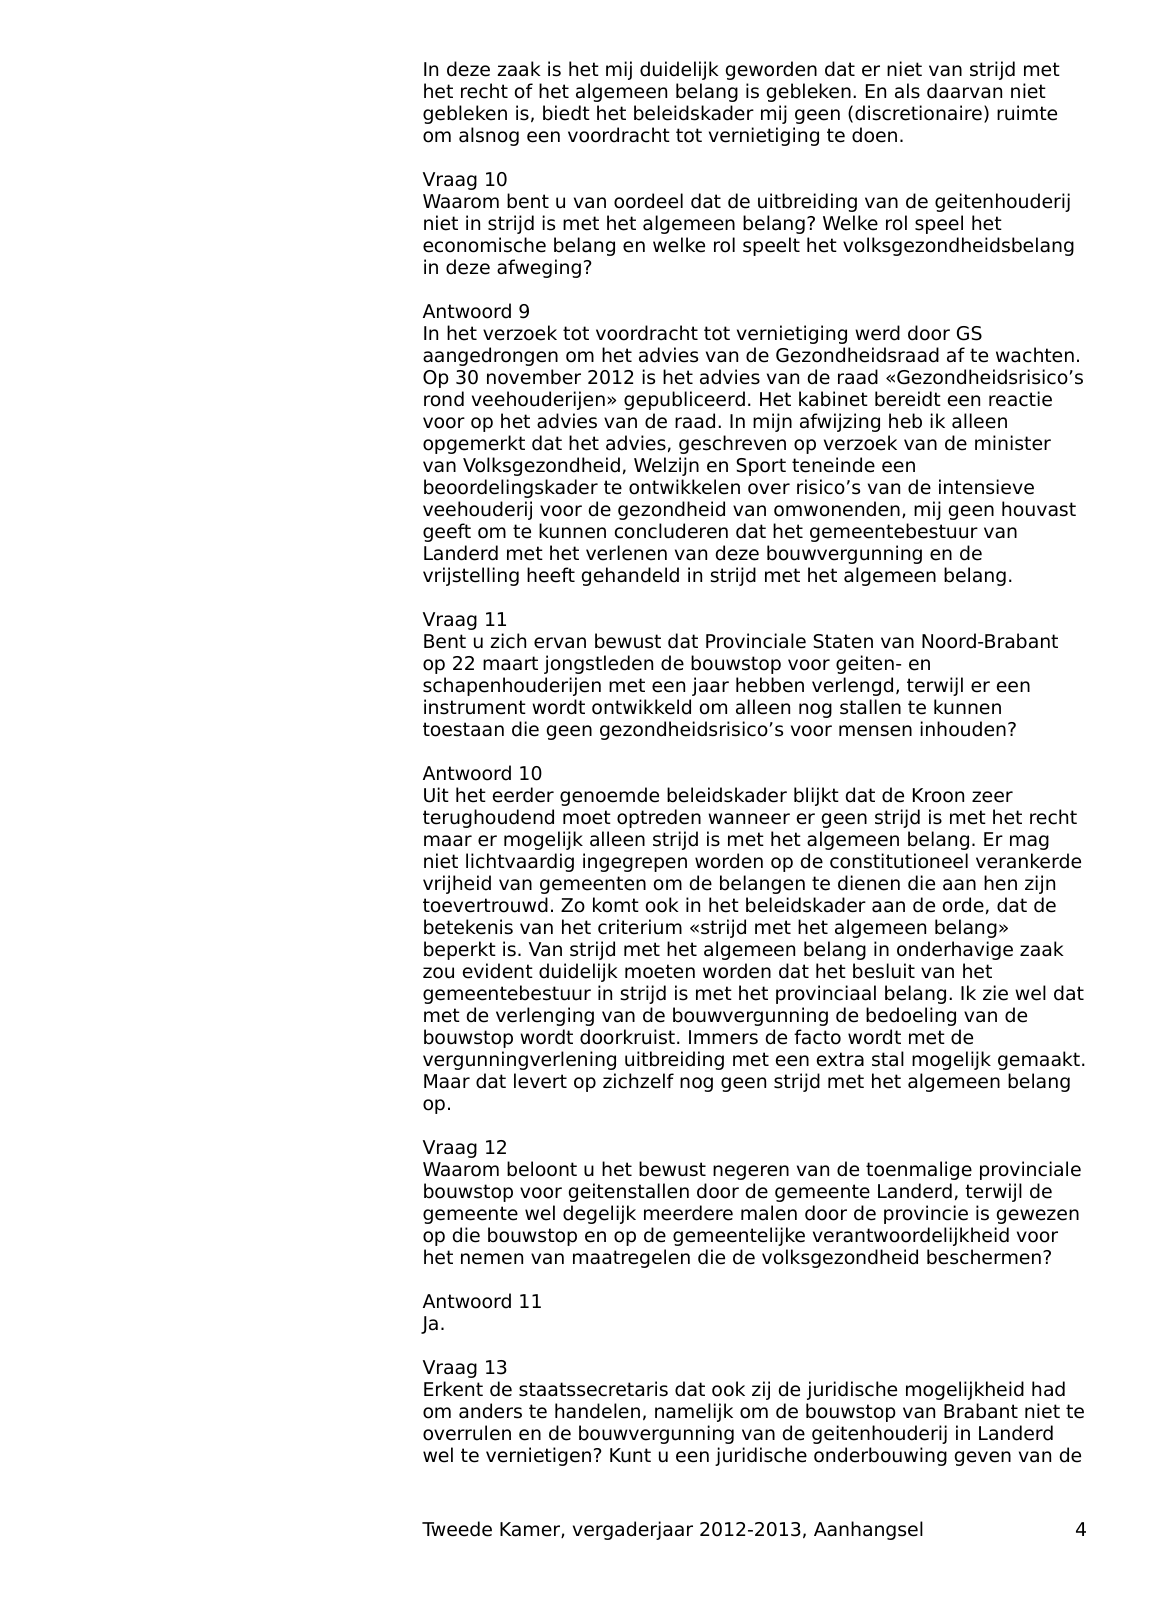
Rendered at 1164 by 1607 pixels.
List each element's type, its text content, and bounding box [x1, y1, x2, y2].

text In deze zaak is het mij duidelijk geworden dat er niet van strijd met het recht of het algemeen belang is gebleken. En als daarvan niet gebleken is, biedt het beleidskader mij geen (discretionaire) ruimte om alsnog een voordracht tot vernietiging te doen. [422, 59, 1087, 147]
text Antwoord 11 [422, 1291, 1087, 1313]
text Antwoord 9 [422, 301, 1087, 323]
text In het verzoek tot voordracht tot vernietiging werd door GS aangedrongen om het advies van de Gezondheidsraad af te wachten. Op 30 november 2012 is het advies van de raad «Gezondheidsrisico’s rond veehouderijen» gepubliceerd. Het kabinet bereidt een reactie voor op het advies van de raad. In mijn afwijzing heb ik alleen opgemerkt dat het advies, geschreven op verzoek van de minister van Volksgezondheid, Welzijn en Sport teneinde een beoordelingskader te ontwikkelen over risico’s van de intensieve veehouderij voor de gezondheid van omwonenden, mij geen houvast geeft om te kunnen concluderen dat het gemeentebestuur van Landerd met het verlenen van deze bouwvergunning en de vrijstelling heeft gehandeld in strijd met het algemeen belang. [422, 323, 1087, 587]
text Antwoord 10 [422, 763, 1087, 785]
text Vraag 11 [422, 609, 1087, 631]
text Waarom bent u van oordeel dat de uitbreiding van de geitenhouderij niet in strijd is met het algemeen belang? Welke rol speel het economische belang en welke rol speelt het volksgezondheidsbelang in deze afweging? [422, 191, 1087, 279]
text Vraag 13 [422, 1357, 1087, 1379]
text Vraag 12 [422, 1137, 1087, 1159]
text Bent u zich ervan bewust dat Provinciale Staten van Noord-Brabant op 22 maart jongstleden de bouwstop voor geiten- en schapenhouderijen met een jaar hebben verlengd, terwijl er een instrument wordt ontwikkeld om alleen nog stallen te kunnen toestaan die geen gezondheidsrisico’s voor mensen inhouden? [422, 631, 1087, 741]
text Ja. [422, 1313, 1087, 1335]
text Waarom beloont u het bewust negeren van de toenmalige provinciale bouwstop voor geitenstallen door de gemeente Landerd, terwijl de gemeente wel degelijk meerdere malen door de provincie is gewezen op die bouwstop en op de gemeentelijke verantwoordelijkheid voor het nemen van maatregelen die de volksgezondheid beschermen? [422, 1159, 1087, 1269]
text Erkent de staatssecretaris dat ook zij de juridische mogelijkheid had om anders te handelen, namelijk om de bouwstop van Brabant niet te overrulen en de bouwvergunning van de geitenhouderij in Landerd wel te vernietigen? Kunt u een juridische onderbouwing geven van de [422, 1379, 1087, 1467]
text Uit het eerder genoemde beleidskader blijkt dat de Kroon zeer terughoudend moet optreden wanneer er geen strijd is met het recht maar er mogelijk alleen strijd is met het algemeen belang. Er mag niet lichtvaardig ingegrepen worden op de constitutioneel verankerde vrijheid van gemeenten om de belangen te dienen die aan hen zijn toevertrouwd. Zo komt ook in het beleidskader aan de orde, dat de betekenis van het criterium «strijd met het algemeen belang» beperkt is. Van strijd met het algemeen belang in onderhavige zaak zou evident duidelijk moeten worden dat het besluit van het gemeentebestuur in strijd is met het provinciaal belang. Ik zie wel dat met de verlenging van de bouwvergunning de bedoeling van de bouwstop wordt doorkruist. Immers de facto wordt met de vergunningverlening uitbreiding met een extra stal mogelijk gemaakt. Maar dat levert op zichzelf nog geen strijd met het algemeen belang op. [422, 785, 1087, 1115]
text Vraag 10 [422, 169, 1087, 191]
